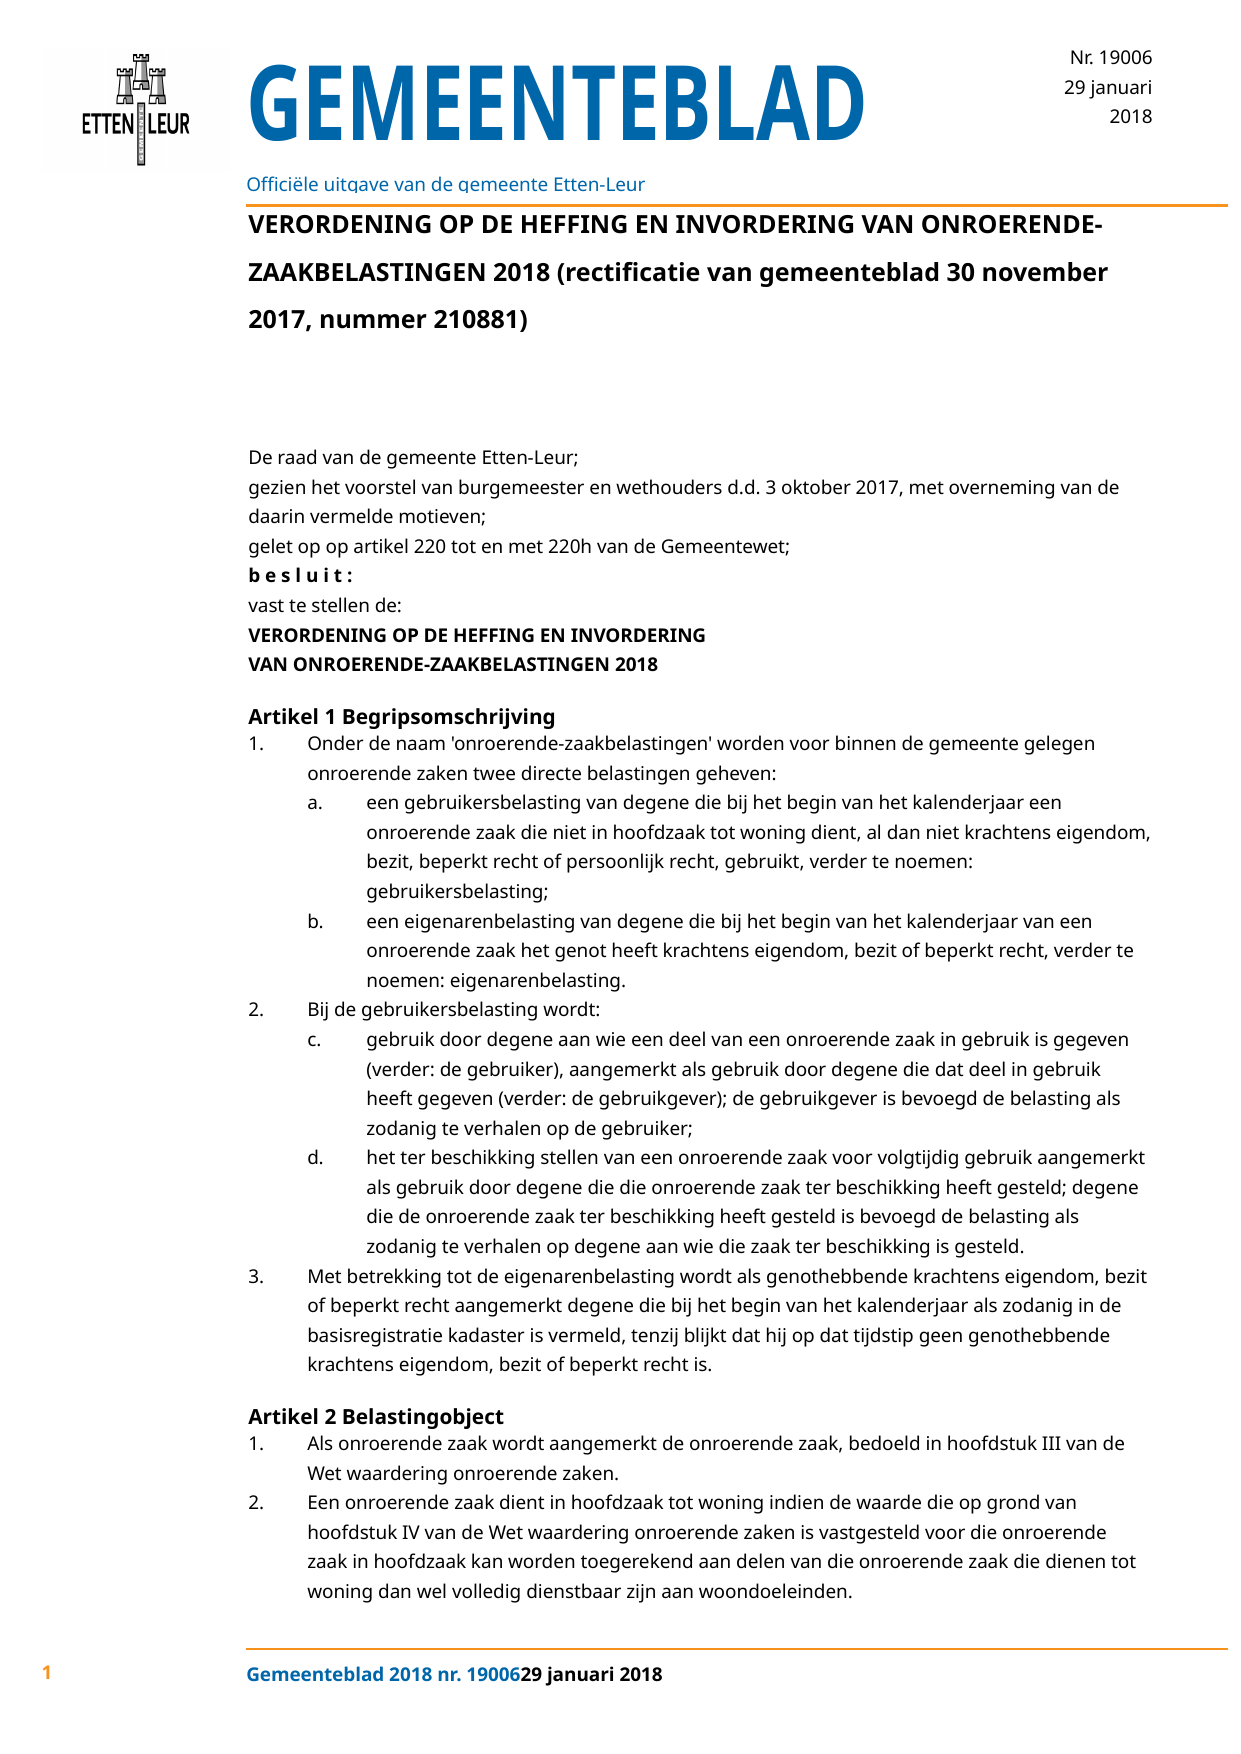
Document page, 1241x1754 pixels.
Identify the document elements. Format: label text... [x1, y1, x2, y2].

list een gebruikersbelasting van degene die bij het begin van het kalenderjaar een onroerende zaak die niet in hoofdzaak tot woning dient, al dan niet krachtens eigendom, bezit, beperkt recht of persoonlijk recht, gebruikt, verder te noemen: gebruikersbelasting; [307, 789, 1152, 904]
list Met betrekking tot de eigenarenbelasting wordt als genothebbende krachtens eigendom, bezit of beperkt recht aangemerkt degene die bij het begin van het kalenderjaar als zodanig in de basisregistratie kadaster is vermeld, tenzij blijkt dat hij op dat tijdstip geen genothebbende krachtens eigendom, bezit of beperkt recht is. [248, 1263, 1152, 1377]
text VERORDENING OP DE HEFFING EN INVORDERING VAN ONROERENDE-ZAAKBELASTINGEN 2018 (rectificatie van gemeenteblad 30 november 2017, nummer 210881) [248, 207, 1152, 336]
text b e s l u i t : [248, 563, 1152, 588]
list een eigenarenbelasting van degene die bij het begin van het kalenderjaar van een onroerende zaak het genot heeft krachtens eigendom, bezit of beperkt recht, verder te noemen: eigenarenbelasting. [307, 908, 1152, 993]
text vast te stellen de: [248, 592, 1152, 618]
list gebruik door degene aan wie een deel van een onroerende zaak in gebruik is gegeven (verder: de gebruiker), aangemerkt als gebruik door degene die dat deel in gebruik heeft gegeven (verder: de gebruikgever); de gebruikgever is bevoegd de belasting als zodanig te verhalen op de gebruiker; [307, 1026, 1152, 1141]
text gezien het voorstel van burgemeester en wethouders d.d. 3 oktober 2017, met overneming van de daarin vermelde motieven; [248, 474, 1152, 529]
text VERORDENING OP DE HEFFING EN INVORDERING [248, 622, 1152, 648]
text gelet op op artikel 220 tot en met 220h van de Gemeentewet; [248, 533, 1152, 559]
list het ter beschikking stellen van een onroerende zaak voor volgtijdig gebruik aangemerkt als gebruik door degene die die onroerende zaak ter beschikking heeft gesteld; degene die de onroerende zaak ter beschikking heeft gesteld is bevoegd de belasting als zodanig te verhalen op degene aan wie die zaak ter beschikking is gesteld. [307, 1144, 1152, 1259]
text Artikel 2 Belastingobject [248, 1402, 1152, 1430]
text De raad van de gemeente Etten-Leur; [248, 444, 1152, 470]
list Een onroerende zaak dient in hoofdzaak tot woning indien de waarde die op grond van hoofdstuk IV van de Wet waardering onroerende zaken is vastgesteld voor die onroerende zaak in hoofdzaak kan worden toegerekend aan delen van die onroerende zaak die dienen tot woning dan wel volledig dienstbaar zijn aan woondoeleinden. [248, 1489, 1152, 1604]
text Artikel 1 Begripsomschrijving [248, 702, 1152, 730]
list Bij de gebruikersbelasting wordt: [248, 997, 1152, 1022]
list Onder de naam 'onroerende-zaakbelastingen' worden voor binnen de gemeente gelegen onroerende zaken twee directe belastingen geheven: [248, 730, 1152, 786]
picture [41, 47, 231, 172]
list Als onroerende zaak wordt aangemerkt de onroerende zaak, bedoeld in hoofdstuk III van de Wet waardering onroerende zaken. [248, 1430, 1152, 1486]
text VAN ONROERENDE-ZAAKBELASTINGEN 2018 [248, 651, 1152, 677]
